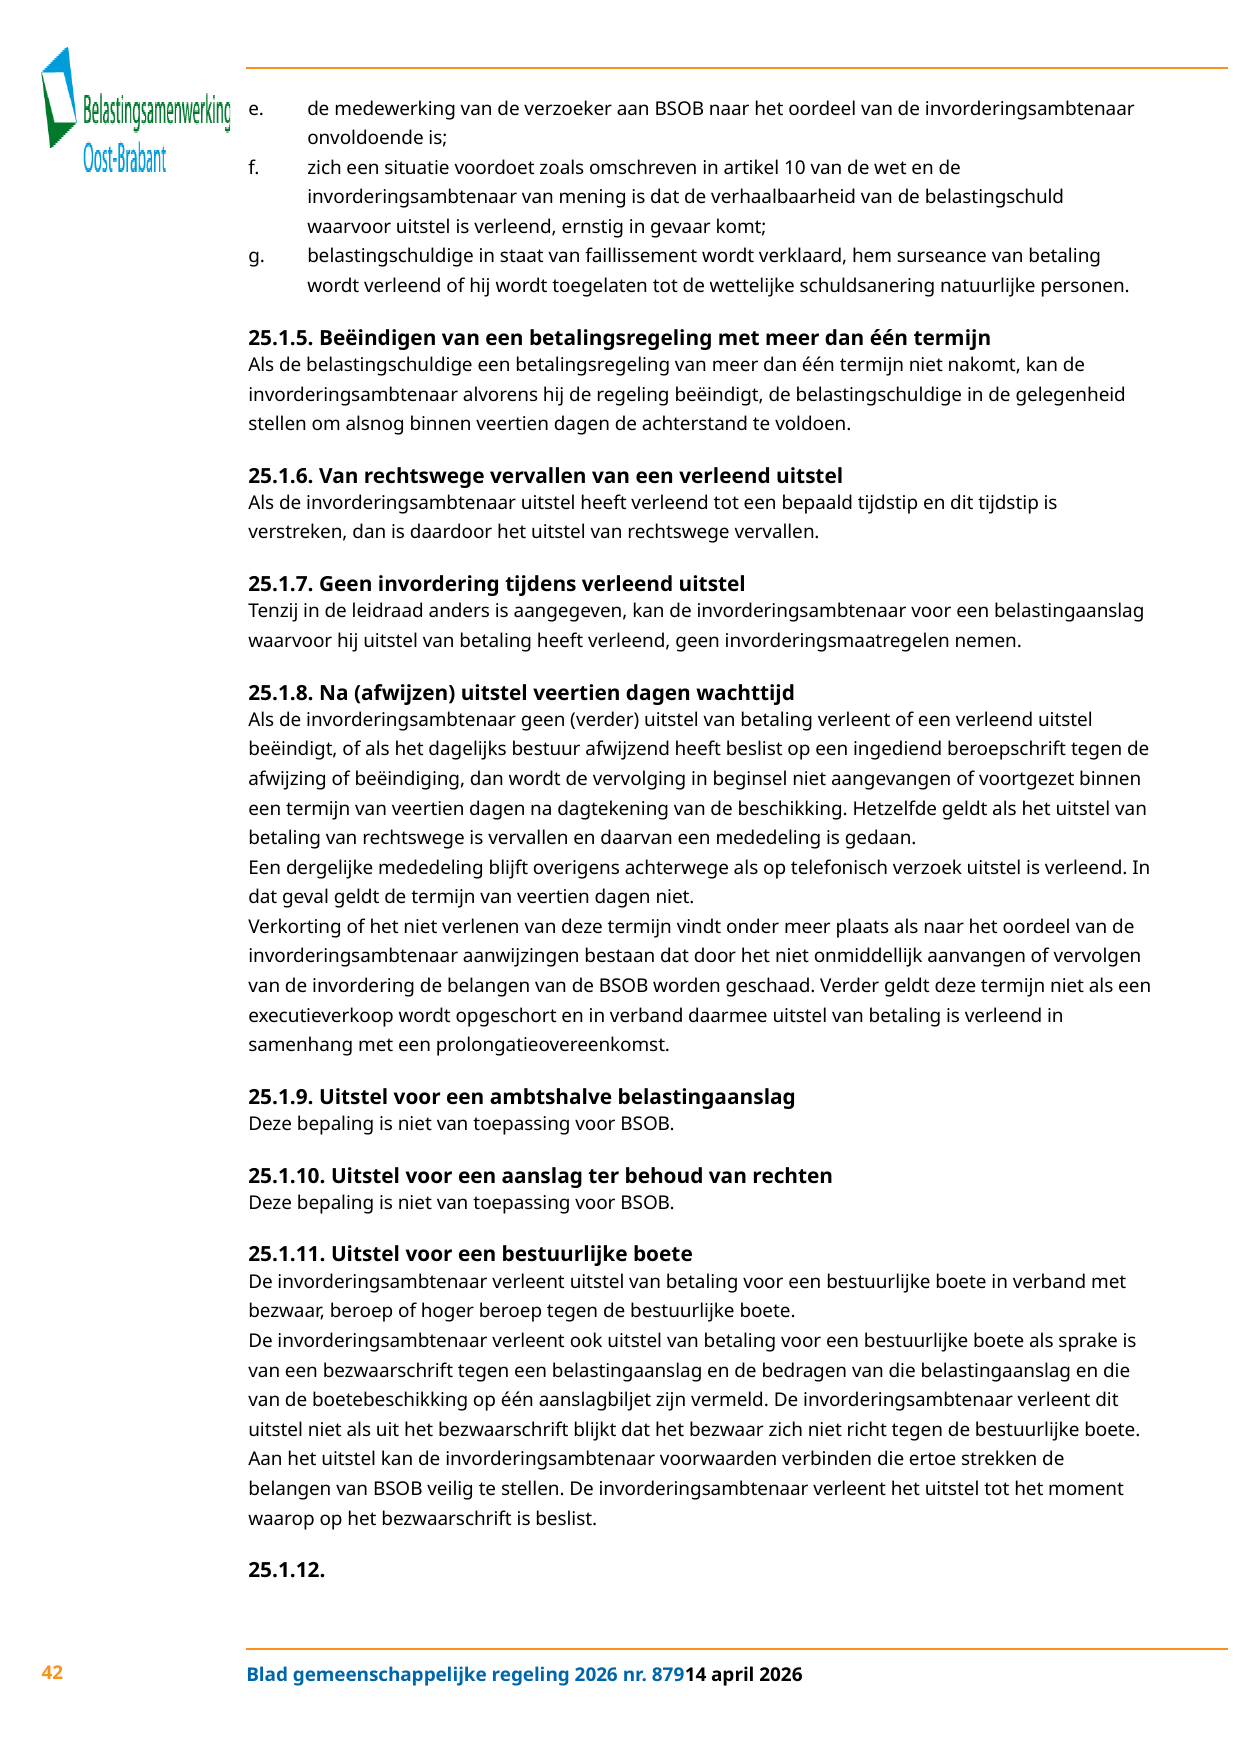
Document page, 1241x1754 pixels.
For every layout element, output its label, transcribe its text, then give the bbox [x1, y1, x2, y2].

text Als de invorderingsambtenaar geen (verder) uitstel van betaling verleent of een verleend uitstel beëindigt, of als het dagelijks bestuur afwijzend heeft beslist op een ingediend beroepschrift tegen de afwijzing of beëindiging, dan wordt de vervolging in beginsel niet aangevangen of voortgezet binnen een termijn van veertien dagen na dagtekening van de beschikking. Hetzelfde geldt als het uitstel van betaling van rechtswege is vervallen en daarvan een mededeling is gedaan. [248, 706, 1152, 850]
text Deze bepaling is niet van toepassing voor BSOB. [248, 1189, 1152, 1215]
text 25.1.9. Uitstel voor een ambtshalve belastingaanslag [248, 1082, 1152, 1110]
text 25.1.7. Geen invordering tijdens verleend uitstel [248, 569, 1152, 598]
list zich een situatie voordoet zoals omschreven in artikel 10 van de wet en de invorderingsambtenaar van mening is dat de verhaalbaarheid van de belastingschuld waarvoor uitstel is verleend, ernstig in gevaar komt; [248, 154, 1152, 239]
text 25.1.8. Na (afwijzen) uitstel veertien dagen wachttijd [248, 678, 1152, 706]
picture [91, 163, 96, 172]
list de medewerking van de verzoeker aan BSOB naar het oordeel van de invorderingsambtenaar onvoldoende is; [248, 95, 1152, 150]
text Een dergelijke mededeling blijft overigens achterwege als op telefonisch verzoek uitstel is verleend. In dat geval geldt de termijn van veertien dagen niet. [248, 854, 1152, 909]
text Deze bepaling is niet van toepassing voor BSOB. [248, 1110, 1152, 1136]
text 25.1.6. Van rechtswege vervallen van een verleend uitstel [248, 461, 1152, 489]
list belastingschuldige in staat van faillissement wordt verklaard, hem surseance van betaling wordt verleend of hij wordt toegelaten tot de wettelijke schuldsanering natuurlijke personen. [248, 243, 1152, 298]
text De invorderingsambtenaar verleent ook uitstel van betaling voor een bestuurlijke boete als sprake is van een bezwaarschrift tegen een belastingaanslag en de bedragen van die belastingaanslag en die van de boetebeschikking op één aanslagbiljet zijn vermeld. De invorderingsambtenaar verleent dit uitstel niet als uit het bezwaarschrift blijkt dat het bezwaar zich niet richt tegen de bestuurlijke boete. [248, 1327, 1152, 1442]
text 25.1.12. [248, 1555, 1152, 1583]
text De invorderingsambtenaar verleent uitstel van betaling voor een bestuurlijke boete in verband met bezwaar, beroep of hoger beroep tegen de bestuurlijke boete. [248, 1268, 1152, 1323]
text Als de invorderingsambtenaar uitstel heeft verleend tot een bepaald tijdstip en dit tijdstip is verstreken, dan is daardoor het uitstel van rechtswege vervallen. [248, 489, 1152, 544]
picture [129, 155, 134, 172]
text 25.1.11. Uitstel voor een bestuurlijke boete [248, 1239, 1152, 1268]
text Als de belastingschuldige een betalingsregeling van meer dan één termijn niet nakomt, kan de invorderingsambtenaar alvorens hij de regeling beëindigt, de belastingschuldige in de gelegenheid stellen om alsnog binnen veertien dagen de achterstand te voldoen. [248, 351, 1152, 436]
text Verkorting of het niet verlenen van deze termijn vindt onder meer plaats als naar het oordeel van de invorderingsambtenaar aanwijzingen bestaan dat door het niet onmiddellijk aanvangen of vervolgen van de invordering de belangen van de BSOB worden geschaad. Verder geldt deze termijn niet als een executieverkoop wordt opgeschort en in verband daarmee uitstel van betaling is verleend in samenhang met een prolongatieovereenkomst. [248, 913, 1152, 1057]
picture [86, 146, 91, 169]
text 25.1.10. Uitstel voor een aanslag ter behoud van rechten [248, 1161, 1152, 1189]
text Aan het uitstel kan de invorderingsambtenaar voorwaarden verbinden die ertoe strekken de belangen van BSOB veilig te stellen. De invorderingsambtenaar verleent het uitstel tot het moment waarop op het bezwaarschrift is beslist. [248, 1446, 1152, 1530]
picture [41, 47, 231, 172]
picture [100, 161, 105, 172]
text 25.1.5. Beëindigen van een betalingsregeling met meer dan één termijn [248, 323, 1152, 351]
text Tenzij in de leidraad anders is aangegeven, kan de invorderingsambtenaar voor een belastingaanslag waarvoor hij uitstel van betaling heeft verleend, geen invorderingsmaatregelen nemen. [248, 598, 1152, 653]
